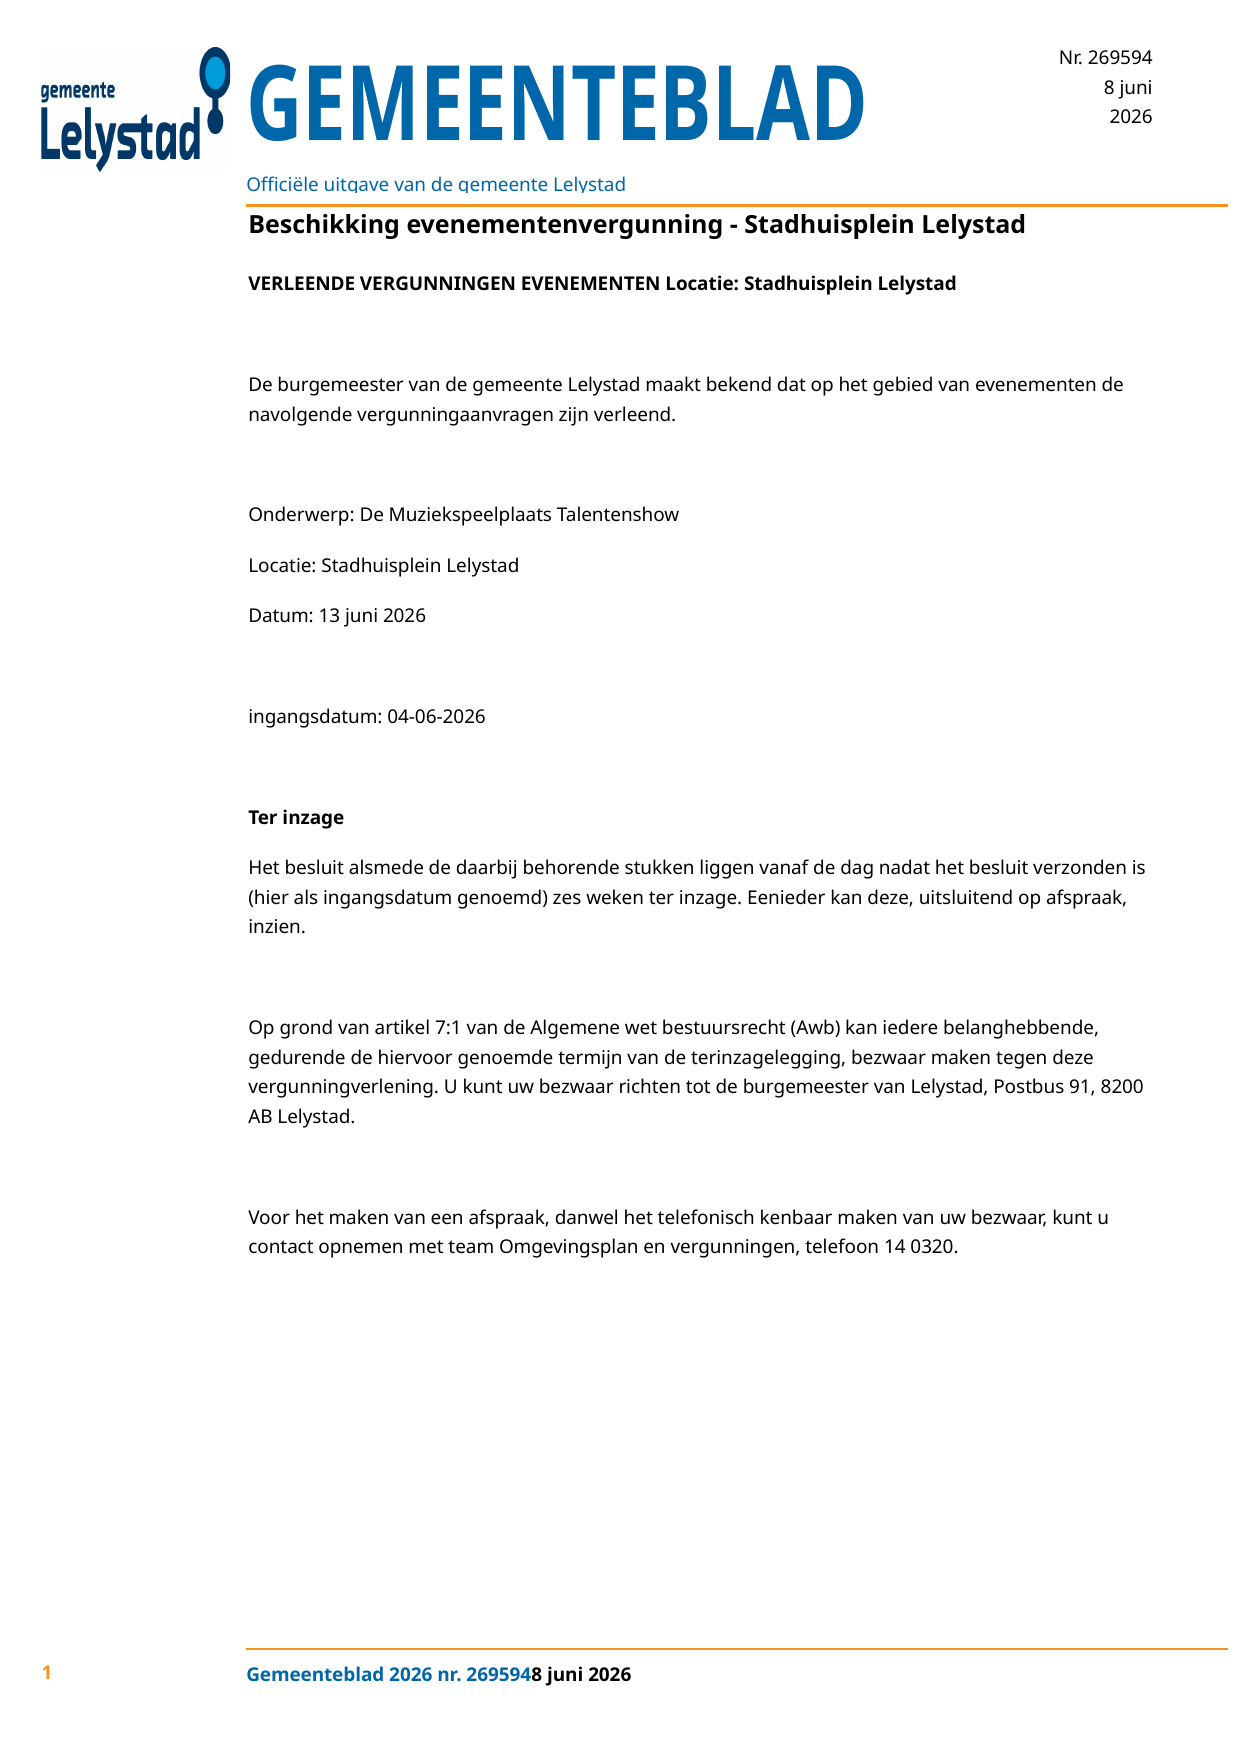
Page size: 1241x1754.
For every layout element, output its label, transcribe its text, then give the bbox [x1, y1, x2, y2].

text ingangsdatum: 04-06-2026 [248, 703, 1152, 729]
text Onderwerp: De Muziekspeelplaats Talentenshow [248, 502, 1152, 527]
text Voor het maken van een afspraak, danwel het telefonisch kenbaar maken van uw bezwaar, kunt u contact opnemen met team Omgevingsplan en vergunningen, telefoon 14 0320. [248, 1204, 1152, 1259]
text Ter inzage [248, 804, 1152, 830]
text Beschikking evenementenvergunning - Stadhuisplein Lelystad [248, 207, 1152, 241]
text Het besluit alsmede de daarbij behorende stukken liggen vanaf de dag nadat het besluit verzonden is (hier als ingangsdatum genoemd) zes weken ter inzage. Eenieder kan deze, uitsluitend op afspraak, inzien. [248, 854, 1152, 939]
text Op grond van artikel 7:1 van de Algemene wet bestuursrecht (Awb) kan iedere belanghebbende, gedurende de hiervoor genoemde termijn van de terinzagelegging, bezwaar maken tegen deze vergunningverlening. U kunt uw bezwaar richten tot de burgemeester van Lelystad, Postbus 91, 8200 AB Lelystad. [248, 1014, 1152, 1129]
text Locatie: Stadhuisplein Lelystad [248, 552, 1152, 578]
text Datum: 13 juni 2026 [248, 602, 1152, 628]
picture [41, 47, 231, 172]
text VERLEENDE VERGUNNINGEN EVENEMENTEN Locatie: Stadhuisplein Lelystad [248, 270, 1152, 296]
text De burgemeester van de gemeente Lelystad maakt bekend dat op het gebied van evenementen de navolgende vergunningaanvragen zijn verleend. [248, 371, 1152, 426]
